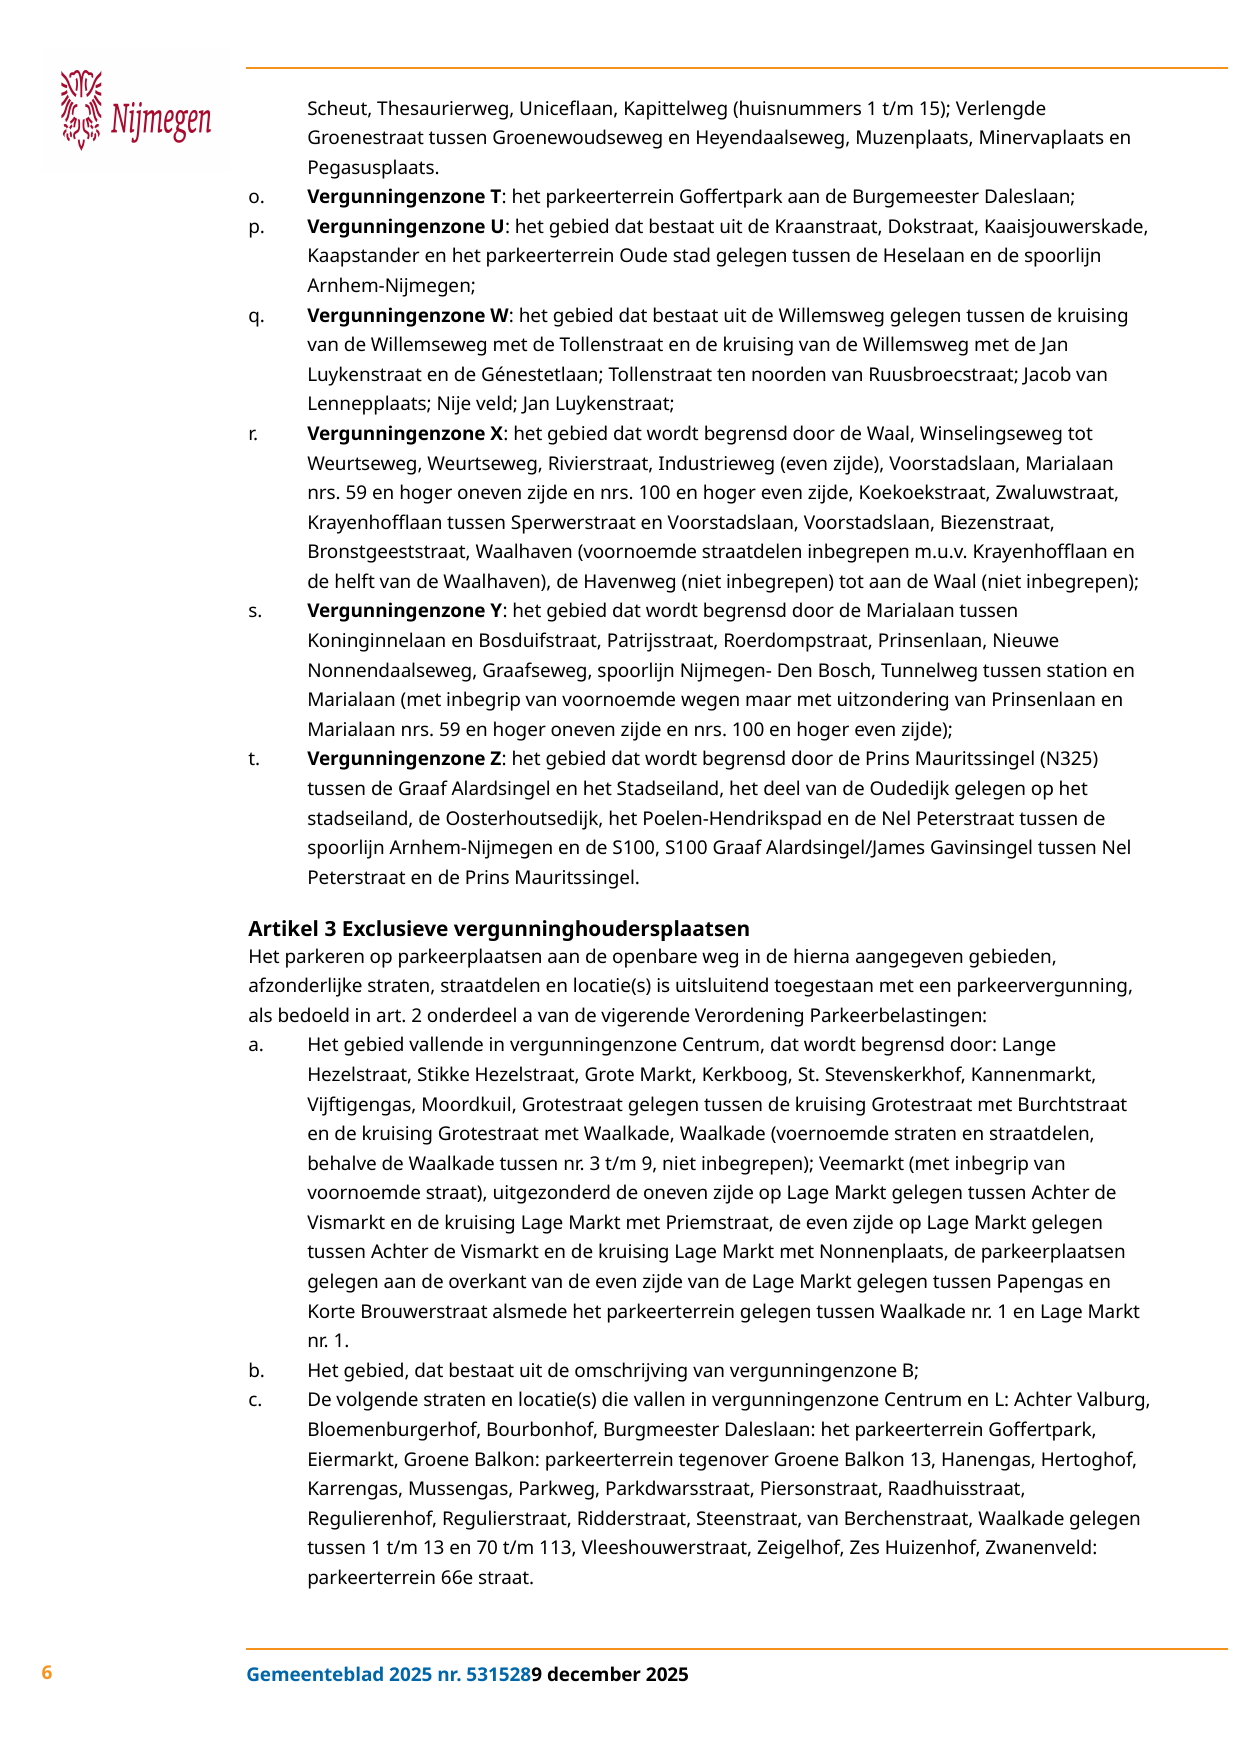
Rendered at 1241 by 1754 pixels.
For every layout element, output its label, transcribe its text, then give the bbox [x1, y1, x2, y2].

text Het parkeren op parkeerplaatsen aan de openbare weg in de hierna aangegeven gebieden, afzonderlijke straten, straatdelen en locatie(s) is uitsluitend toegestaan met een parkeervergunning, als bedoeld in art. 2 onderdeel a van de vigerende Verordening Parkeerbelastingen: [248, 943, 1152, 1028]
picture [41, 47, 231, 172]
list Scheut, Thesaurierweg, Uniceflaan, Kapittelweg (huisnummers 1 t/m 15); Verlengde Groenestraat tussen Groenewoudseweg en Heyendaalseweg, Muzenplaats, Minervaplaats en Pegasusplaats. [248, 95, 1152, 180]
list Vergunningenzone U: het gebied dat bestaat uit de Kraanstraat, Dokstraat, Kaaisjouwerskade, Kaapstander en het parkeerterrein Oude stad gelegen tussen de Heselaan en de spoorlijn Arnhem-Nijmegen; [248, 213, 1152, 298]
list Het gebied vallende in vergunningenzone Centrum, dat wordt begrensd door: Lange Hezelstraat, Stikke Hezelstraat, Grote Markt, Kerkboog, St. Stevenskerkhof, Kannenmarkt, Vijftigengas, Moordkuil, Grotestraat gelegen tussen de kruising Grotestraat met Burchtstraat en de kruising Grotestraat met Waalkade, Waalkade (voernoemde straten en straatdelen, behalve de Waalkade tussen nr. 3 t/m 9, niet inbegrepen); Veemarkt (met inbegrip van voornoemde straat), uitgezonderd de oneven zijde op Lage Markt gelegen tussen Achter de Vismarkt en de kruising Lage Markt met Priemstraat, de even zijde op Lage Markt gelegen tussen Achter de Vismarkt en de kruising Lage Markt met Nonnenplaats, de parkeerplaatsen gelegen aan de overkant van de even zijde van de Lage Markt gelegen tussen Papengas en Korte Brouwerstraat alsmede het parkeerterrein gelegen tussen Waalkade nr. 1 en Lage Markt nr. 1. [248, 1032, 1152, 1353]
text Artikel 3 Exclusieve vergunninghoudersplaatsen [248, 914, 1152, 943]
list Vergunningenzone X: het gebied dat wordt begrensd door de Waal, Winselingseweg tot Weurtseweg, Weurtseweg, Rivierstraat, Industrieweg (even zijde), Voorstadslaan, Marialaan nrs. 59 en hoger oneven zijde en nrs. 100 en hoger even zijde, Koekoekstraat, Zwaluwstraat, Krayenhofflaan tussen Sperwerstraat en Voorstadslaan, Voorstadslaan, Biezenstraat, Bronstgeeststraat, Waalhaven (voornoemde straatdelen inbegrepen m.u.v. Krayenhofflaan en de helft van de Waalhaven), de Havenweg (niet inbegrepen) tot aan de Waal (niet inbegrepen); [248, 420, 1152, 594]
list Het gebied, dat bestaat uit de omschrijving van vergunningenzone B; [248, 1357, 1152, 1383]
list Vergunningenzone Y: het gebied dat wordt begrensd door de Marialaan tussen Koninginnelaan en Bosduifstraat, Patrijsstraat, Roerdompstraat, Prinsenlaan, Nieuwe Nonnendaalseweg, Graafseweg, spoorlijn Nijmegen- Den Bosch, Tunnelweg tussen station en Marialaan (met inbegrip van voornoemde wegen maar met uitzondering van Prinsenlaan en Marialaan nrs. 59 en hoger oneven zijde en nrs. 100 en hoger even zijde); [248, 598, 1152, 742]
list Vergunningenzone T: het parkeerterrein Goffertpark aan de Burgemeester Daleslaan; [248, 183, 1152, 209]
list Vergunningenzone Z: het gebied dat wordt begrensd door de Prins Mauritssingel (N325) tussen de Graaf Alardsingel en het Stadseiland, het deel van de Oudedijk gelegen op het stadseiland, de Oosterhoutsedijk, het Poelen-Hendrikspad en de Nel Peterstraat tussen de spoorlijn Arnhem-Nijmegen en de S100, S100 Graaf Alardsingel/James Gavinsingel tussen Nel Peterstraat en de Prins Mauritssingel. [248, 746, 1152, 890]
list Vergunningenzone W: het gebied dat bestaat uit de Willemsweg gelegen tussen de kruising van de Willemseweg met de Tollenstraat en de kruising van de Willemsweg met de Jan Luykenstraat en de Génestetlaan; Tollenstraat ten noorden van Ruusbroecstraat; Jacob van Lennepplaats; Nije veld; Jan Luykenstraat; [248, 302, 1152, 416]
list De volgende straten en locatie(s) die vallen in vergunningenzone Centrum en L: Achter Valburg, Bloemenburgerhof, Bourbonhof, Burgmeester Daleslaan: het parkeerterrein Goffertpark, Eiermarkt, Groene Balkon: parkeerterrein tegenover Groene Balkon 13, Hanengas, Hertoghof, Karrengas, Mussengas, Parkweg, Parkdwarsstraat, Piersonstraat, Raadhuisstraat, Regulierenhof, Regulierstraat, Ridderstraat, Steenstraat, van Berchenstraat, Waalkade gelegen tussen 1 t/m 13 en 70 t/m 113, Vleeshouwerstraat, Zeigelhof, Zes Huizenhof, Zwanenveld: parkeerterrein 66e straat. [248, 1387, 1152, 1590]
